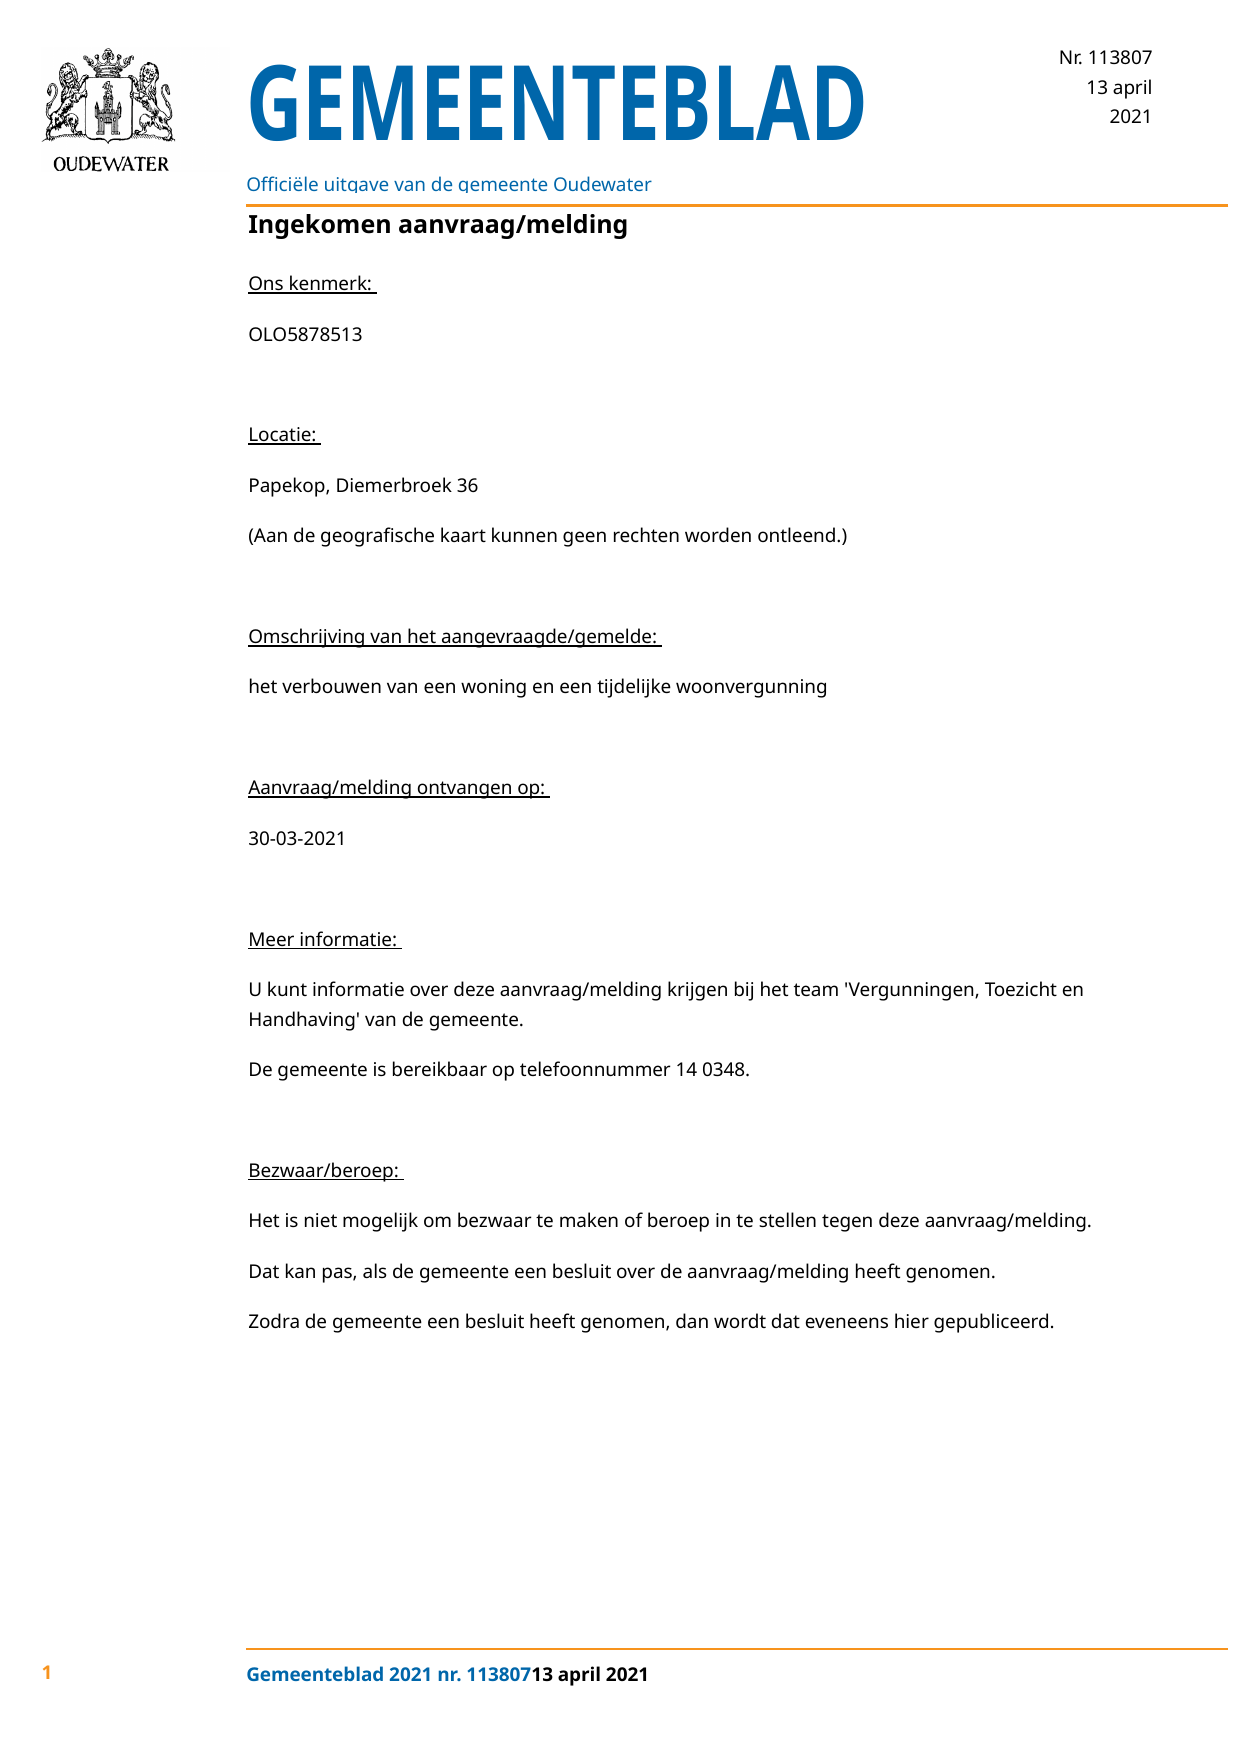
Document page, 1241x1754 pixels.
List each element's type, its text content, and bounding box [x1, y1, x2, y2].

text De gemeente is bereikbaar op telefoonnummer 14 0348. [248, 1056, 1152, 1082]
text Meer informatie: [248, 926, 1152, 951]
text Aanvraag/melding ontvangen op: [248, 774, 1152, 800]
text Locatie: [248, 422, 1152, 447]
text Dat kan pas, als de gemeente een besluit over de aanvraag/melding heeft genomen. [248, 1258, 1152, 1283]
text Zodra de gemeente een besluit heeft genomen, dan wordt dat eveneens hier gepubliceerd. [248, 1308, 1152, 1334]
text het verbouwen van een woning en een tijdelijke woonvergunning [248, 674, 1152, 699]
text Ingekomen aanvraag/melding [248, 207, 1152, 241]
text Bezwaar/beroep: [248, 1157, 1152, 1183]
text (Aan de geografische kaart kunnen geen rechten worden ontleend.) [248, 522, 1152, 548]
text Het is niet mogelijk om bezwaar te maken of beroep in te stellen tegen deze aanvraag/melding. [248, 1207, 1152, 1233]
text Papekop, Diemerbroek 36 [248, 472, 1152, 498]
text U kunt informatie over deze aanvraag/melding krijgen bij het team 'Vergunningen, Toezicht en Handhaving' van de gemeente. [248, 976, 1152, 1031]
text 30-03-2021 [248, 825, 1152, 851]
text OLO5878513 [248, 321, 1152, 346]
text Omschrijving van het aangevraagde/gemelde: [248, 623, 1152, 649]
picture [41, 47, 231, 172]
text Ons kenmerk: [248, 270, 1152, 296]
